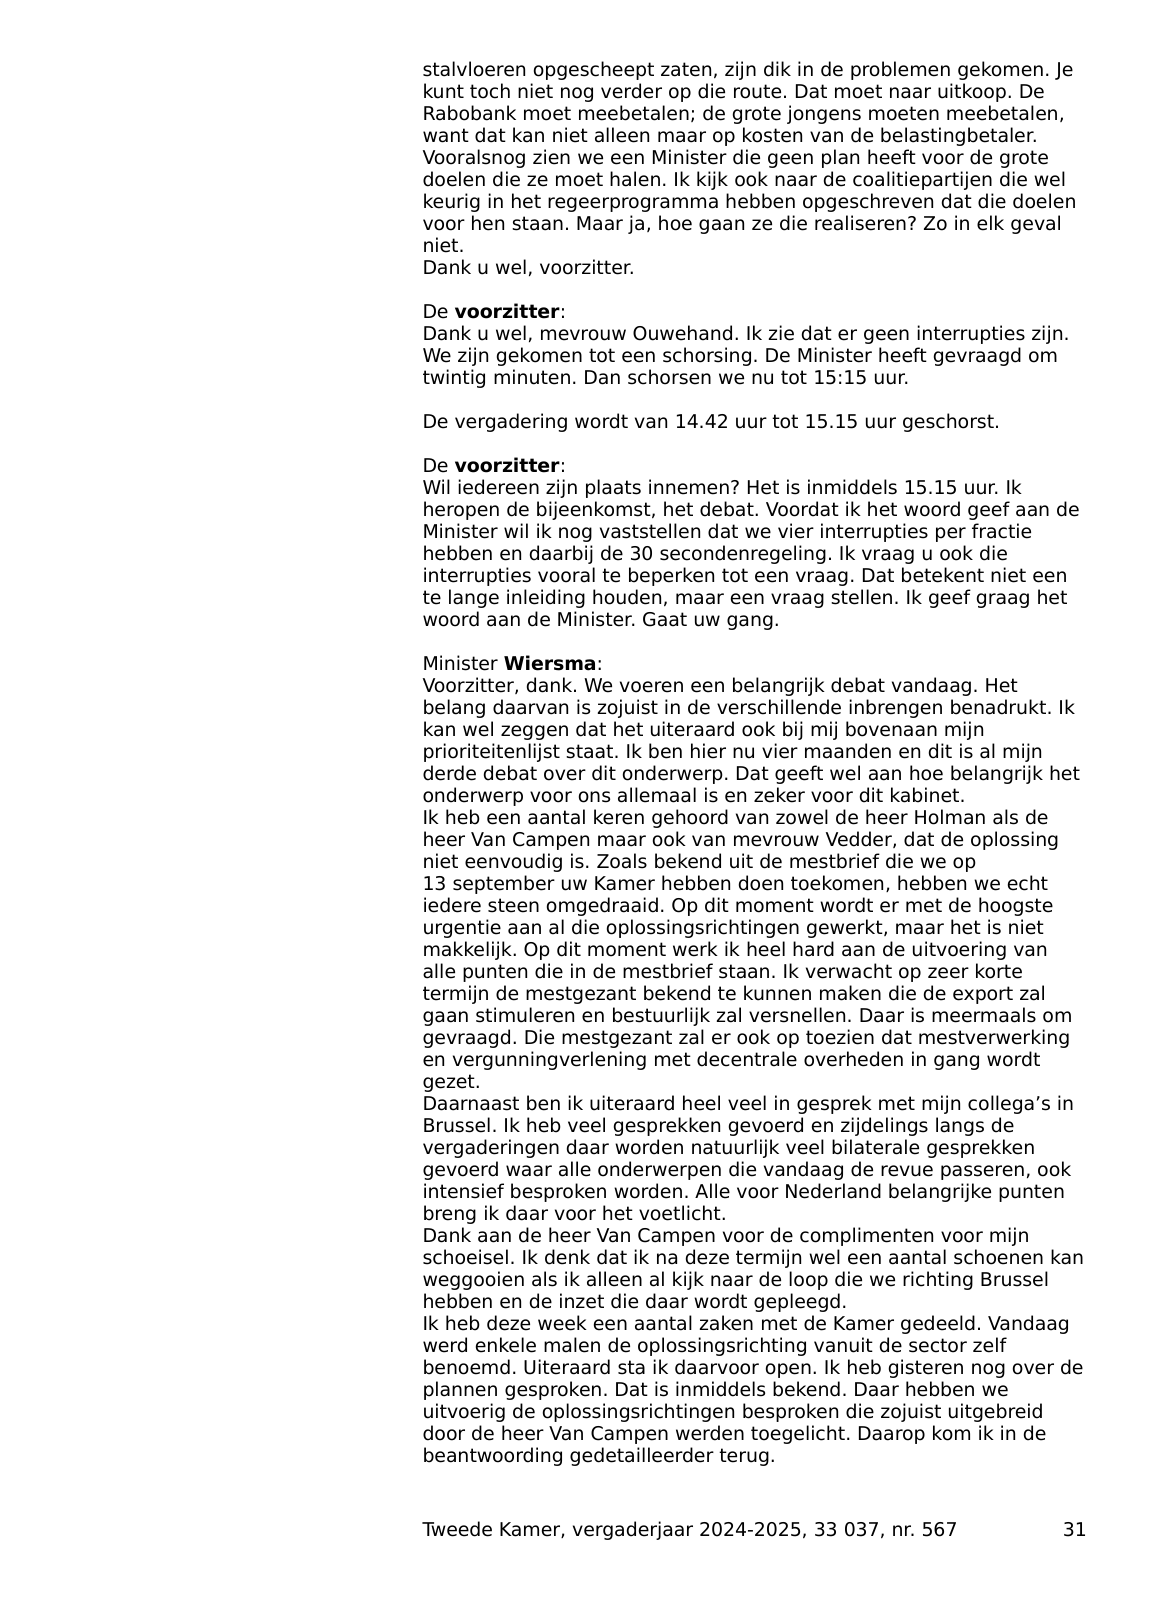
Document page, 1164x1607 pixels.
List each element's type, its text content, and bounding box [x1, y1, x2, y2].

text Dank aan de heer Van Campen voor de complimenten voor mijn schoeisel. Ik denk dat ik na deze termijn wel een aantal schoenen kan weggooien als ik alleen al kijk naar de loop die we richting Brussel hebben en de inzet die daar wordt gepleegd. [422, 1225, 1087, 1313]
text De vergadering wordt van 14.42 uur tot 15.15 uur geschorst. [422, 411, 1087, 433]
text Ik heb deze week een aantal zaken met de Kamer gedeeld. Vandaag werd enkele malen de oplossingsrichting vanuit de sector zelf benoemd. Uiteraard sta ik daarvoor open. Ik heb gisteren nog over de plannen gesproken. Dat is inmiddels bekend. Daar hebben we uitvoerig de oplossingsrichtingen besproken die zojuist uitgebreid door de heer Van Campen werden toegelicht. Daarop kom ik in de beantwoording gedetailleerder terug. [422, 1313, 1087, 1467]
text Vooralsnog zien we een Minister die geen plan heeft voor de grote doelen die ze moet halen. Ik kijk ook naar de coalitiepartijen die wel keurig in het regeerprogramma hebben opgeschreven dat die doelen voor hen staan. Maar ja, hoe gaan ze die realiseren? Zo in elk geval niet. [422, 147, 1087, 257]
text Minister Wiersma: [422, 653, 1087, 675]
text Voorzitter, dank. We voeren een belangrijk debat vandaag. Het belang daarvan is zojuist in de verschillende inbrengen benadrukt. Ik kan wel zeggen dat het uiteraard ook bij mij bovenaan mijn prioriteitenlijst staat. Ik ben hier nu vier maanden en dit is al mijn derde debat over dit onderwerp. Dat geeft wel aan hoe belangrijk het onderwerp voor ons allemaal is en zeker voor dit kabinet. [422, 675, 1087, 807]
text Ik heb een aantal keren gehoord van zowel de heer Holman als de heer Van Campen maar ook van mevrouw Vedder, dat de oplossing niet eenvoudig is. Zoals bekend uit de mestbrief die we op 13 september uw Kamer hebben doen toekomen, hebben we echt iedere steen omgedraaid. Op dit moment wordt er met de hoogste urgentie aan al die oplossingsrichtingen gewerkt, maar het is niet makkelijk. Op dit moment werk ik heel hard aan de uitvoering van alle punten die in de mestbrief staan. Ik verwacht op zeer korte termijn de mestgezant bekend te kunnen maken die de export zal gaan stimuleren en bestuurlijk zal versnellen. Daar is meermaals om gevraagd. Die mestgezant zal er ook op toezien dat mestverwerking en vergunningverlening met decentrale overheden in gang wordt gezet. [422, 807, 1087, 1093]
text De voorzitter: [422, 455, 1087, 477]
text De voorzitter: [422, 301, 1087, 323]
text Wil iedereen zijn plaats innemen? Het is inmiddels 15.15 uur. Ik heropen de bijeenkomst, het debat. Voordat ik het woord geef aan de Minister wil ik nog vaststellen dat we vier interrupties per fractie hebben en daarbij de 30 secondenregeling. Ik vraag u ook die interrupties vooral te beperken tot een vraag. Dat betekent niet een te lange inleiding houden, maar een vraag stellen. Ik geef graag het woord aan de Minister. Gaat uw gang. [422, 477, 1087, 631]
text Daarnaast ben ik uiteraard heel veel in gesprek met mijn collega’s in Brussel. Ik heb veel gesprekken gevoerd en zijdelings langs de vergaderingen daar worden natuurlijk veel bilaterale gesprekken gevoerd waar alle onderwerpen die vandaag de revue passeren, ook intensief besproken worden. Alle voor Nederland belangrijke punten breng ik daar voor het voetlicht. [422, 1093, 1087, 1225]
text Dank u wel, mevrouw Ouwehand. Ik zie dat er geen interrupties zijn. We zijn gekomen tot een schorsing. De Minister heeft gevraagd om twintig minuten. Dan schorsen we nu tot 15:15 uur. [422, 323, 1087, 389]
text stalvloeren opgescheept zaten, zijn dik in de problemen gekomen. Je kunt toch niet nog verder op die route. Dat moet naar uitkoop. De Rabobank moet meebetalen; de grote jongens moeten meebetalen, want dat kan niet alleen maar op kosten van de belastingbetaler. [422, 59, 1087, 147]
text Dank u wel, voorzitter. [422, 257, 1087, 279]
